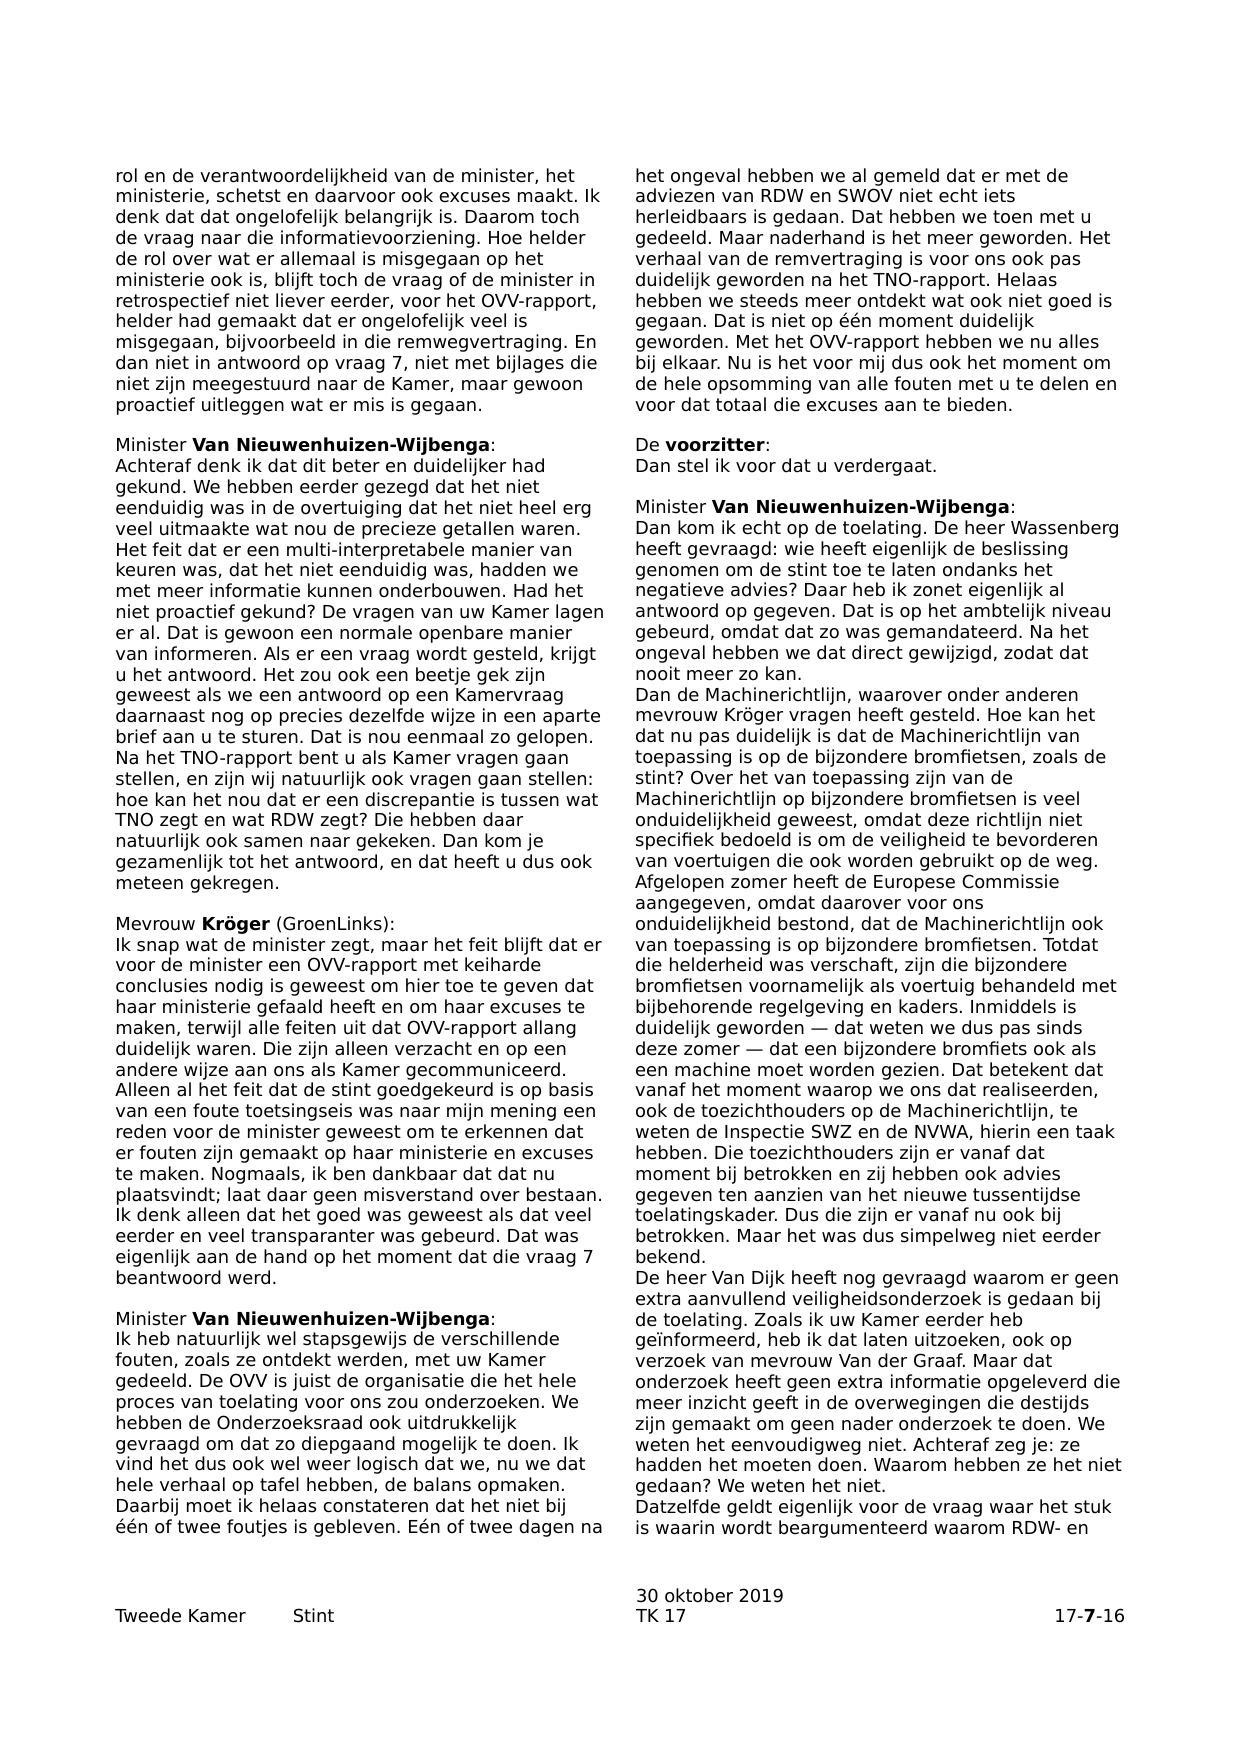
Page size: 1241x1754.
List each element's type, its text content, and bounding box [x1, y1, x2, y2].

text Dan de Machinerichtlijn, waarover onder anderen mevrouw Kröger vragen heeft gesteld. Hoe kan het dat nu pas duidelijk is dat de Machinerichtlijn van toepassing is op de bijzondere bromfietsen, zoals de stint? Over het van toepassing zijn van de Machinerichtlijn op bijzondere bromfietsen is veel onduidelijkheid geweest, omdat deze richtlijn niet specifiek bedoeld is om de veiligheid te bevorderen van voertuigen die ook worden gebruikt op de weg. Afgelopen zomer heeft de Europese Commissie aangegeven, omdat daarover voor ons onduidelijkheid bestond, dat de Machinerichtlijn ook van toepassing is op bijzondere bromfietsen. Totdat die helderheid was verschaft, zijn die bijzondere bromfietsen voornamelijk als voertuig behandeld met bijbehorende regelgeving en kaders. Inmiddels is duidelijk geworden — dat weten we dus pas sinds deze zomer — dat een bijzondere bromfiets ook als een machine moet worden gezien. Dat betekent dat vanaf het moment waarop we ons dat realiseerden, ook de toezichthouders op de Machinerichtlijn, te weten de Inspectie SWZ en de NVWA, hierin een taak hebben. Die toezichthouders zijn er vanaf dat moment bij betrokken en zij hebben ook advies gegeven ten aanzien van het nieuwe tussentijdse toelatingskader. Dus die zijn er vanaf nu ook bij betrokken. Maar het was dus simpelweg niet eerder bekend. [635, 684, 1125, 1268]
text Datzelfde geldt eigenlijk voor de vraag waar het stuk is waarin wordt beargumenteerd waarom RDW- en [635, 1497, 1125, 1538]
text Minister Van Nieuwenhuizen-Wijbenga: [635, 497, 1125, 518]
text Ik heb natuurlijk wel stapsgewijs de verschillende fouten, zoals ze ontdekt werden, met uw Kamer gedeeld. De OVV is juist de organisatie die het hele proces van toelating voor ons zou onderzoeken. We hebben de Onderzoeksraad ook uitdrukkelijk gevraagd om dat zo diepgaand mogelijk te doen. Ik vind het dus ook wel weer logisch dat we, nu we dat hele verhaal op tafel hebben, de balans opmaken. Daarbij moet ik helaas constateren dat het niet bij één of twee foutjes is gebleven. Eén of twee dagen na [115, 1329, 605, 1537]
text Minister Van Nieuwenhuizen-Wijbenga: [115, 435, 605, 456]
text het ongeval hebben we al gemeld dat er met de adviezen van RDW en SWOV niet echt iets herleidbaars is gedaan. Dat hebben we toen met u gedeeld. Maar naderhand is het meer geworden. Het verhaal van de remvertraging is voor ons ook pas duidelijk geworden na het TNO-rapport. Helaas hebben we steeds meer ontdekt wat ook niet goed is gegaan. Dat is niet op één moment duidelijk geworden. Met het OVV-rapport hebben we nu alles bij elkaar. Nu is het voor mij dus ook het moment om de hele opsomming van alle fouten met u te delen en voor dat totaal die excuses aan te bieden. [635, 165, 1125, 415]
text Minister Van Nieuwenhuizen-Wijbenga: [115, 1308, 605, 1329]
text rol en de verantwoordelijkheid van de minister, het ministerie, schetst en daarvoor ook excuses maakt. Ik denk dat dat ongelofelijk belangrijk is. Daarom toch de vraag naar die informatievoorziening. Hoe helder de rol over wat er allemaal is misgegaan op het ministerie ook is, blijft toch de vraag of de minister in retrospectief niet liever eerder, voor het OVV-rapport, helder had gemaakt dat er ongelofelijk veel is misgegaan, bijvoorbeeld in die remwegvertraging. En dan niet in antwoord op vraag 7, niet met bijlages die niet zijn meegestuurd naar de Kamer, maar gewoon proactief uitleggen wat er mis is gegaan. [115, 165, 605, 415]
text Dan stel ik voor dat u verdergaat. [635, 456, 1125, 477]
text Ik snap wat de minister zegt, maar het feit blijft dat er voor de minister een OVV-rapport met keiharde conclusies nodig is geweest om hier toe te geven dat haar ministerie gefaald heeft en om haar excuses te maken, terwijl alle feiten uit dat OVV-rapport allang duidelijk waren. Die zijn alleen verzacht en op een andere wijze aan ons als Kamer gecommuniceerd. Alleen al het feit dat de stint goedgekeurd is op basis van een foute toetsingseis was naar mijn mening een reden voor de minister geweest om te erkennen dat er fouten zijn gemaakt op haar ministerie en excuses te maken. Nogmaals, ik ben dankbaar dat dat nu plaatsvindt; laat daar geen misverstand over bestaan. Ik denk alleen dat het goed was geweest als dat veel eerder en veel transparanter was gebeurd. Dat was eigenlijk aan de hand op het moment dat die vraag 7 beantwoord werd. [115, 934, 605, 1288]
text De voorzitter: [635, 435, 1125, 456]
text Mevrouw Kröger (GroenLinks): [115, 913, 605, 934]
text Dan kom ik echt op de toelating. De heer Wassenberg heeft gevraagd: wie heeft eigenlijk de beslissing genomen om de stint toe te laten ondanks het negatieve advies? Daar heb ik zonet eigenlijk al antwoord op gegeven. Dat is op het ambtelijk niveau gebeurd, omdat dat zo was gemandateerd. Na het ongeval hebben we dat direct gewijzigd, zodat dat nooit meer zo kan. [635, 518, 1125, 684]
text De heer Van Dijk heeft nog gevraagd waarom er geen extra aanvullend veiligheidsonderzoek is gedaan bij de toelating. Zoals ik uw Kamer eerder heb geïnformeerd, heb ik dat laten uitzoeken, ook op verzoek van mevrouw Van der Graaf. Maar dat onderzoek heeft geen extra informatie opgeleverd die meer inzicht geeft in de overwegingen die destijds zijn gemaakt om geen nader onderzoek te doen. We weten het eenvoudigweg niet. Achteraf zeg je: ze hadden het moeten doen. Waarom hebben ze het niet gedaan? We weten het niet. [635, 1268, 1125, 1497]
text Achteraf denk ik dat dit beter en duidelijker had gekund. We hebben eerder gezegd dat het niet eenduidig was in de overtuiging dat het niet heel erg veel uitmaakte wat nou de precieze getallen waren. Het feit dat er een multi-interpretabele manier van keuren was, dat het niet eenduidig was, hadden we met meer informatie kunnen onderbouwen. Had het niet proactief gekund? De vragen van uw Kamer lagen er al. Dat is gewoon een normale openbare manier van informeren. Als er een vraag wordt gesteld, krijgt u het antwoord. Het zou ook een beetje gek zijn geweest als we een antwoord op een Kamervraag daarnaast nog op precies dezelfde wijze in een aparte brief aan u te sturen. Dat is nou eenmaal zo gelopen. Na het TNO-rapport bent u als Kamer vragen gaan stellen, en zijn wij natuurlijk ook vragen gaan stellen: hoe kan het nou dat er een discrepantie is tussen wat TNO zegt en wat RDW zegt? Die hebben daar natuurlijk ook samen naar gekeken. Dan kom je gezamenlijk tot het antwoord, en dat heeft u dus ook meteen gekregen. [115, 456, 605, 893]
